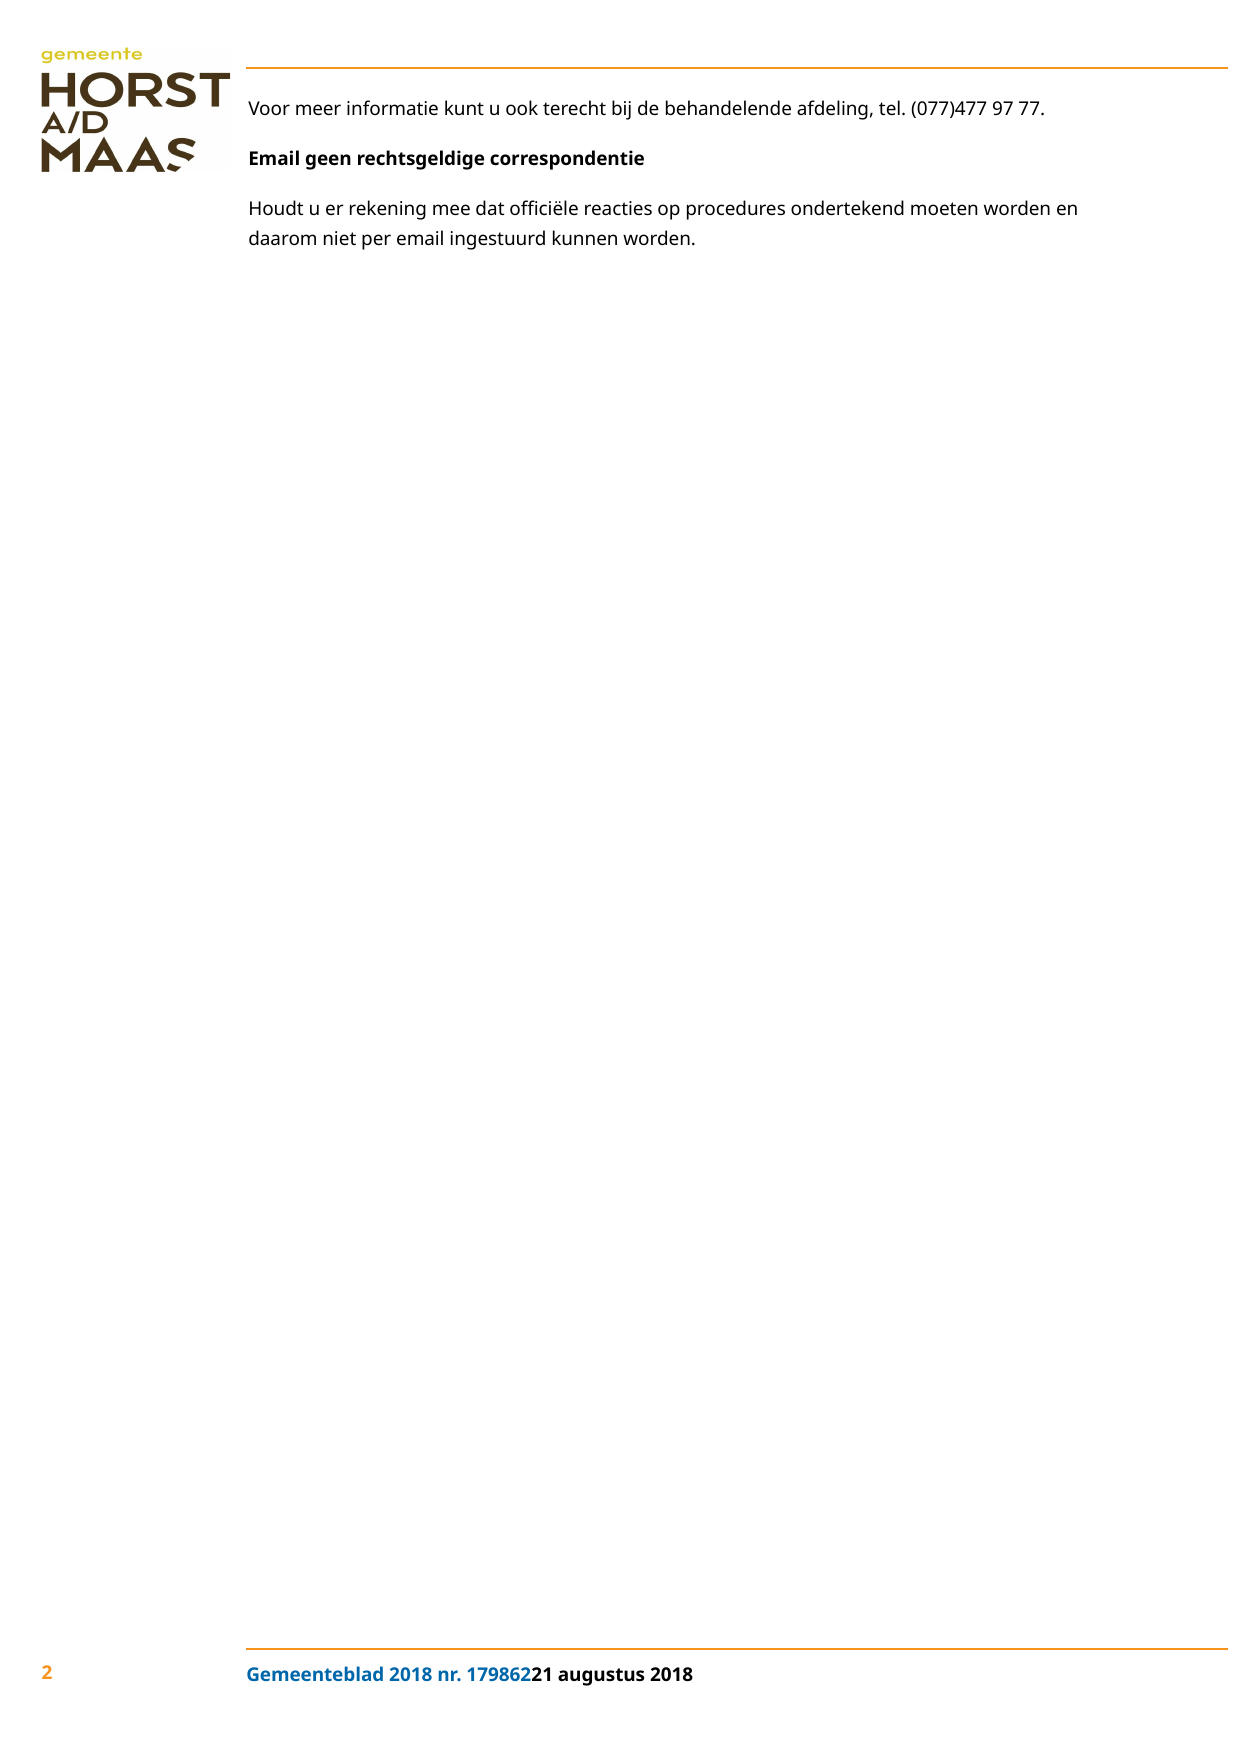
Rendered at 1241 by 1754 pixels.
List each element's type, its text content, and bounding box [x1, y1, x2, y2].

text Houdt u er rekening mee dat officiële reacties op procedures ondertekend moeten worden en daarom niet per email ingestuurd kunnen worden. [248, 196, 1152, 251]
text Email geen rechtsgeldige correspondentie [248, 145, 1152, 171]
text Voor meer informatie kunt u ook terecht bij de behandelende afdeling, tel. (077)477 97 77. [248, 95, 1152, 121]
picture [41, 47, 231, 172]
